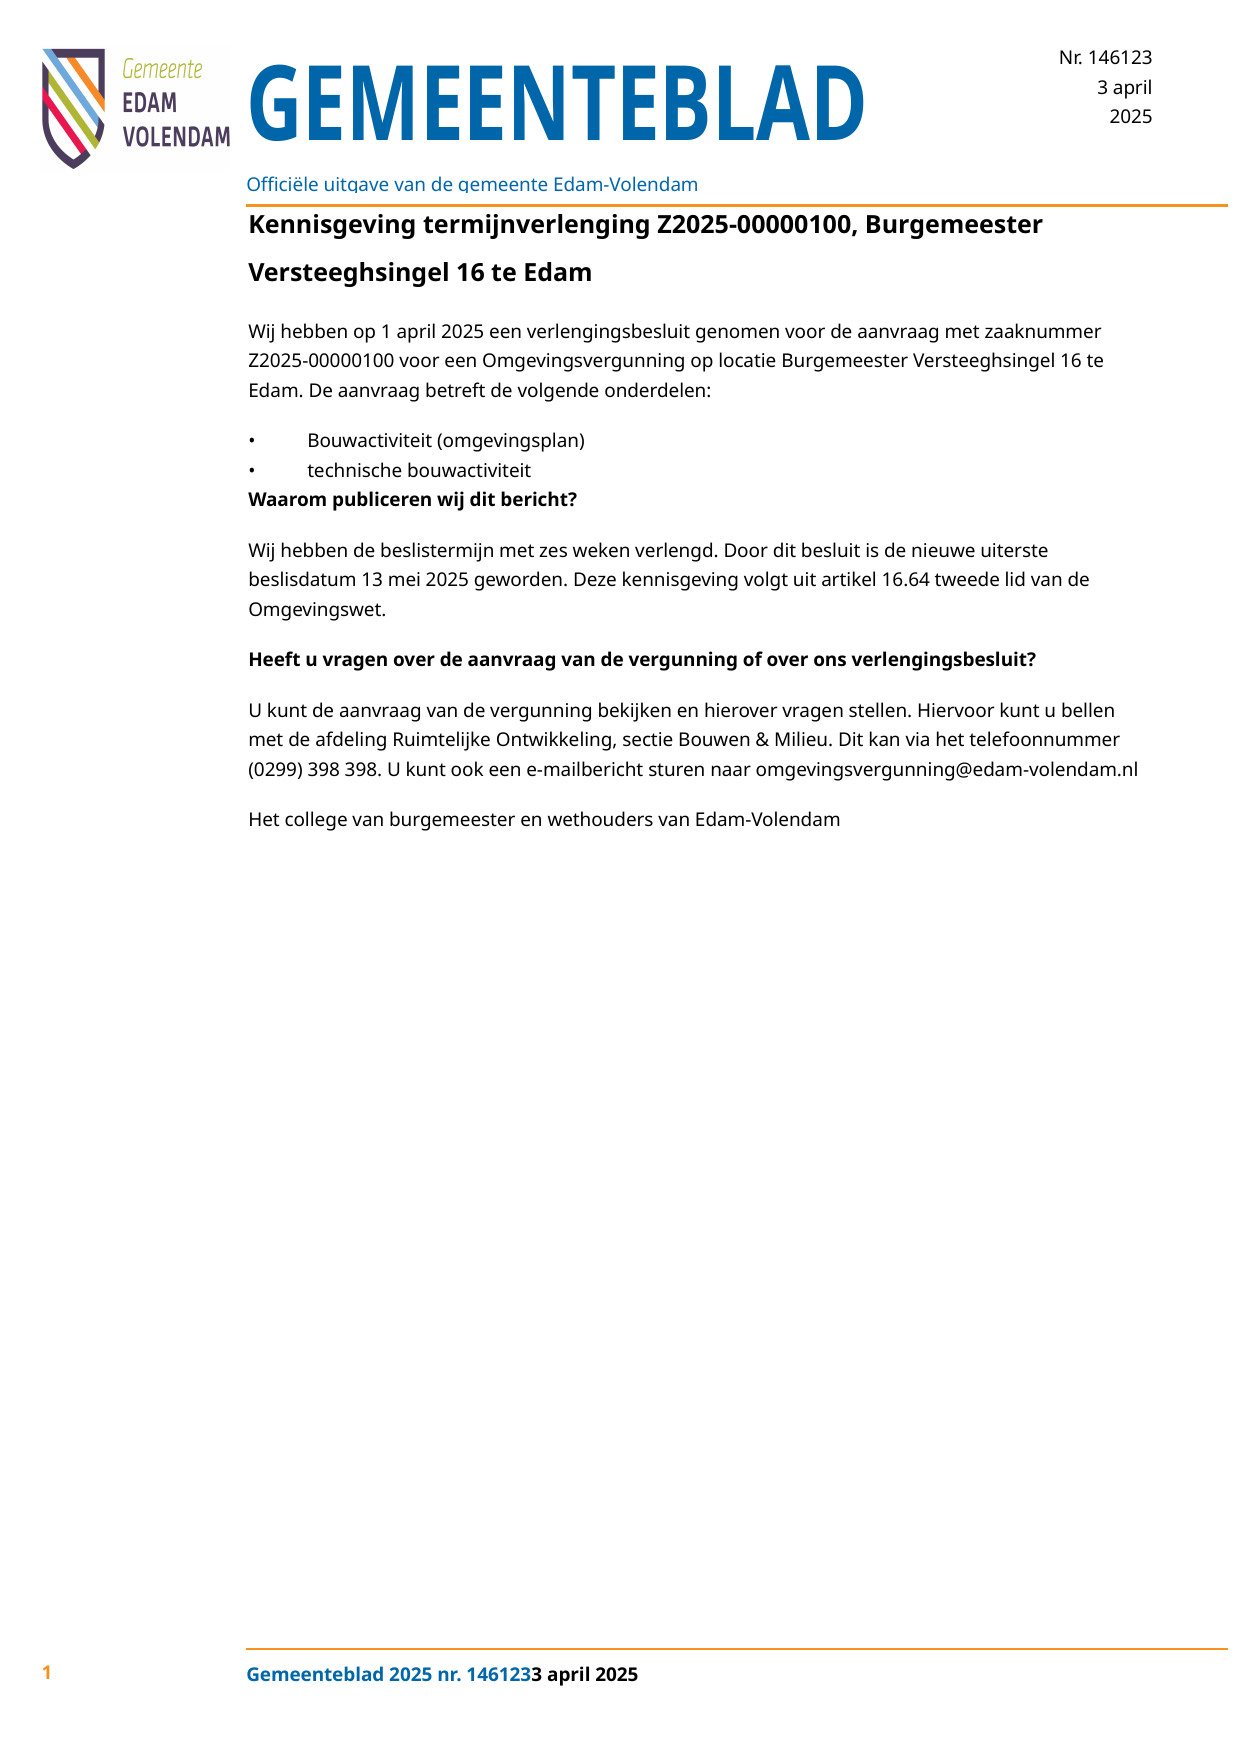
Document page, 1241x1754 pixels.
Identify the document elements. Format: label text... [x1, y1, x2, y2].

text Heeft u vragen over de aanvraag van de vergunning of over ons verlengingsbesluit? [248, 647, 1152, 672]
text Waarom publiceren wij dit bericht? [248, 487, 1152, 512]
text Het college van burgemeester en wethouders van Edam-Volendam [248, 807, 1152, 832]
list technische bouwactiviteit [248, 457, 1152, 483]
text U kunt de aanvraag van de vergunning bekijken en hierover vragen stellen. Hiervoor kunt u bellen met de afdeling Ruimtelijke Ontwikkeling, sectie Bouwen & Milieu. Dit kan via het telefoonnummer (0299) 398 398. U kunt ook een e-mailbericht sturen naar omgevingsvergunning@edam-volendam.nl [248, 697, 1152, 782]
picture [41, 47, 231, 172]
list Bouwactiviteit (omgevingsplan) [248, 427, 1152, 453]
text Wij hebben de beslistermijn met zes weken verlengd. Door dit besluit is de nieuwe uiterste beslisdatum 13 mei 2025 geworden. Deze kennisgeving volgt uit artikel 16.64 tweede lid van de Omgevingswet. [248, 537, 1152, 622]
text Wij hebben op 1 april 2025 een verlengingsbesluit genomen voor de aanvraag met zaaknummer Z2025-00000100 voor een Omgevingsvergunning op locatie Burgemeester Versteeghsingel 16 te Edam. De aanvraag betreft de volgende onderdelen: [248, 318, 1152, 403]
text Kennisgeving termijnverlenging Z2025-00000100, Burgemeester Versteeghsingel 16 te Edam [248, 207, 1152, 288]
